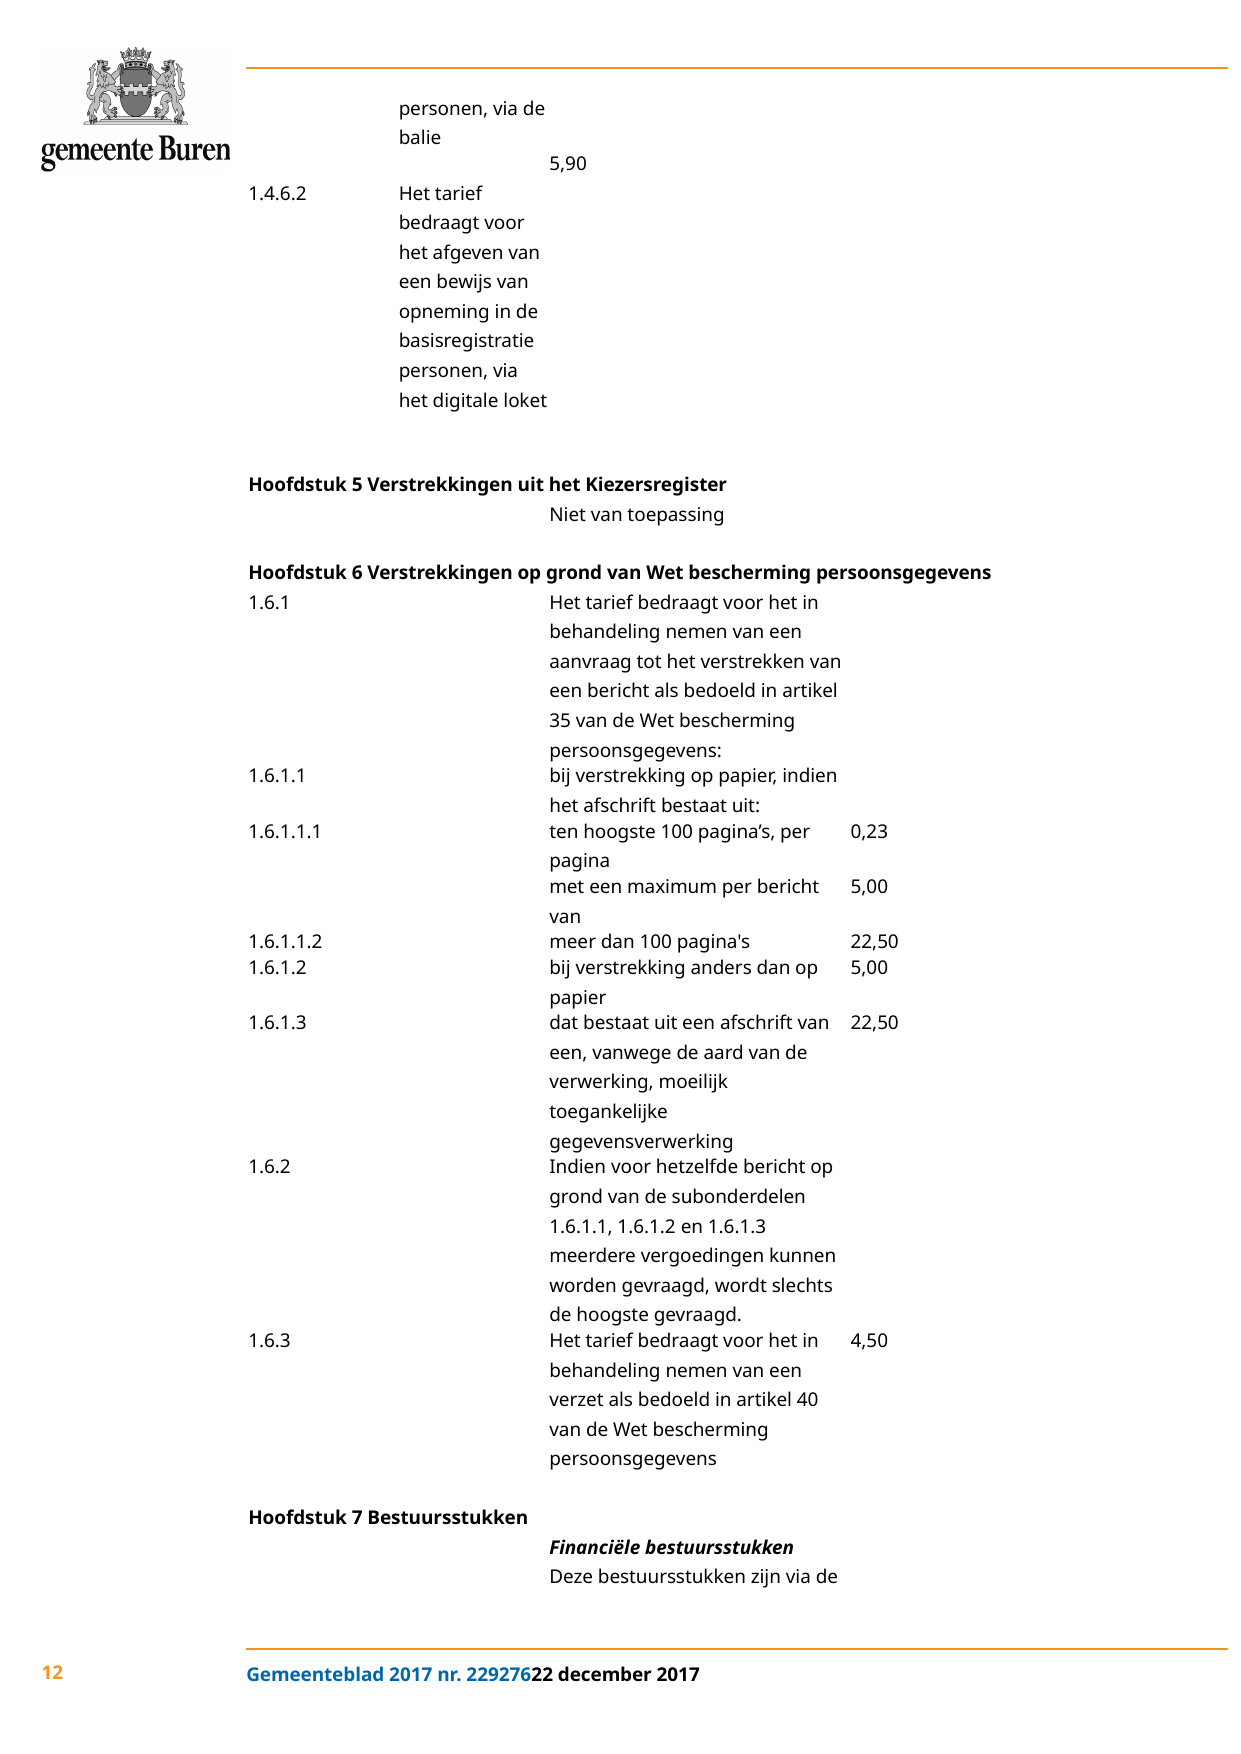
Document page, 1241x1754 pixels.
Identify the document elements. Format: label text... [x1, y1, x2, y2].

table_cell 22,50 [850, 929, 1152, 954]
table_cell dat bestaat uit een afschrift van een, vanwege de aard van de verwerking, moeilijk toegankelijke gegevensverwerking [549, 1010, 850, 1154]
table_cell [850, 1154, 1152, 1327]
table_cell 1.6.3 [248, 1327, 549, 1471]
table_cell 1.6.1.1.2 [248, 929, 549, 954]
table_cell 5,90 [549, 150, 700, 442]
table_cell [850, 442, 1001, 468]
table_header [850, 501, 1152, 526]
table_cell ten hoogste 100 pagina’s, per pagina [549, 818, 850, 873]
table_cell bij verstrekking anders dan op papier [549, 954, 850, 1009]
table_cell [248, 442, 398, 468]
table_cell personen, via de balie [399, 95, 549, 150]
table_cell 1.4.6.2 [248, 150, 398, 442]
table_cell [399, 442, 549, 468]
table_cell [549, 95, 700, 150]
table_cell [1001, 442, 1152, 468]
table_header [248, 501, 549, 526]
table_header Het tarief bedraagt voor het in behandeling nemen van een aanvraag tot het verstrekken van een bericht als bedoeld in artikel 35 van de Wet bescherming persoonsgegevens: [549, 589, 850, 763]
table_cell 5,00 [850, 954, 1152, 1009]
text Hoofdstuk 6 Verstrekkingen op grond van Wet bescherming persoonsgegevens [248, 559, 1152, 585]
table_cell meer dan 100 pagina's [549, 929, 850, 954]
table_cell bij verstrekking op papier, indien het afschrift bestaat uit: [549, 763, 850, 818]
table_cell 4,50 [850, 1327, 1152, 1471]
table_cell [549, 442, 700, 468]
table_cell met een maximum per bericht van [549, 873, 850, 928]
table_header 1.6.1 [248, 589, 549, 763]
table_cell [700, 442, 850, 468]
table_header Niet van toepassing [549, 501, 850, 526]
table_cell 1.6.1.2 [248, 954, 549, 1009]
text Hoofdstuk 5 Verstrekkingen uit het Kiezersregister [248, 471, 1152, 497]
table_cell 1.6.1.1.1 [248, 818, 549, 873]
table_header [248, 1534, 549, 1589]
picture [41, 47, 231, 172]
table_cell Het tarief bedraagt voor het afgeven van een bewijs van opneming in de basisregistratie personen, via het digitale loket [399, 150, 549, 442]
table_cell [850, 763, 1152, 818]
table_cell 22,50 [850, 1010, 1152, 1154]
table_header Financiële bestuursstukken Deze bestuursstukken zijn via de [549, 1534, 850, 1589]
table_cell 1.6.1.1 [248, 763, 549, 818]
table_header [850, 589, 1152, 763]
table_cell [248, 95, 398, 150]
table_header [850, 1534, 1152, 1589]
table_cell 5,00 [850, 873, 1152, 928]
table_cell 0,23 [850, 818, 1152, 873]
table_cell 1.6.2 [248, 1154, 549, 1327]
table_cell Het tarief bedraagt voor het in behandeling nemen van een verzet als bedoeld in artikel 40 van de Wet bescherming persoonsgegevens [549, 1327, 850, 1471]
text Hoofdstuk 7 Bestuursstukken [248, 1504, 1152, 1530]
table_cell [248, 873, 549, 928]
table_cell Indien voor hetzelfde bericht op grond van de subonderdelen 1.6.1.1, 1.6.1.2 en 1.6.1.3 meerdere vergoedingen kunnen worden gevraagd, wordt slechts de hoogste gevraagd. [549, 1154, 850, 1327]
table_cell 1.6.1.3 [248, 1010, 549, 1154]
